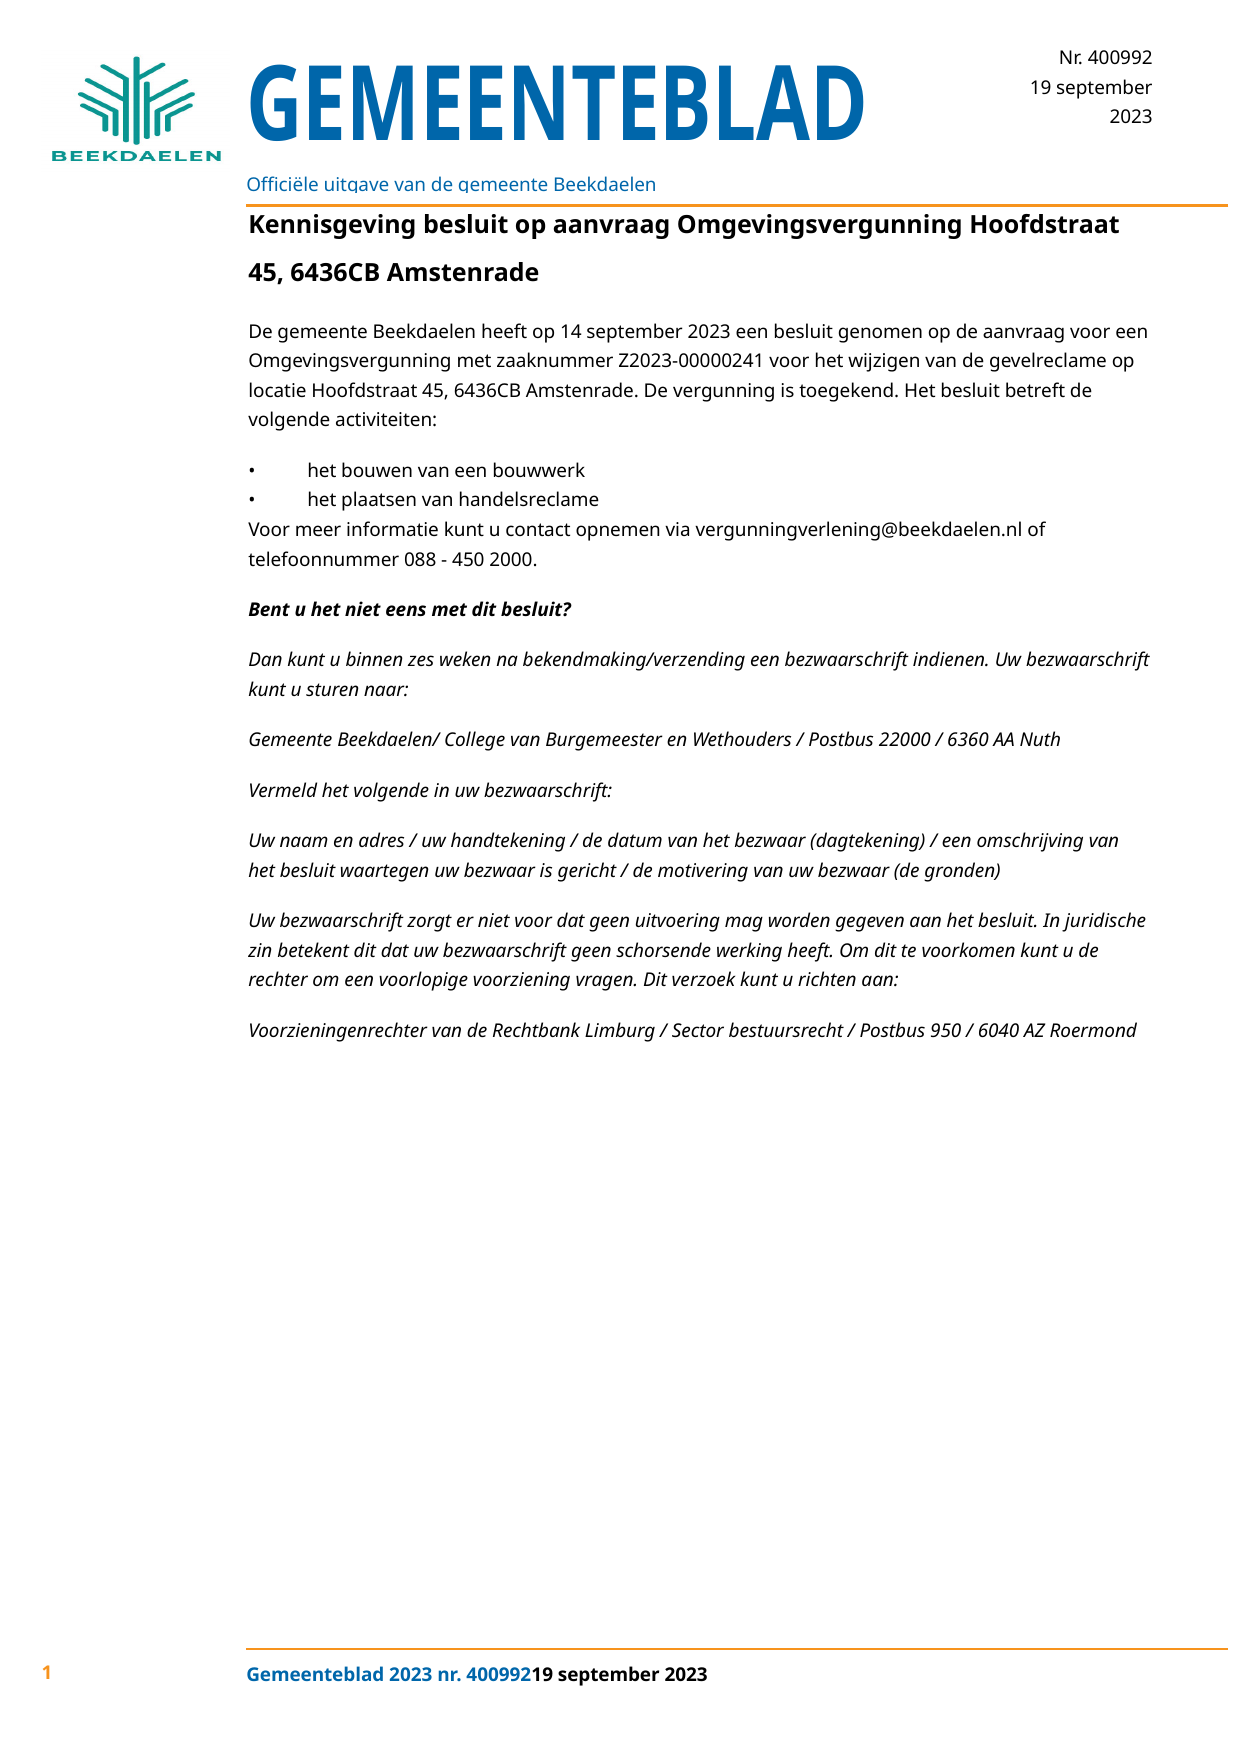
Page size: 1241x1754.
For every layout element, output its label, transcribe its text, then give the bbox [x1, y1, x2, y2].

text Bent u het niet eens met dit besluit? [248, 596, 1152, 622]
text Kennisgeving besluit op aanvraag Omgevingsvergunning Hoofdstraat 45, 6436CB Amstenrade [248, 207, 1152, 288]
text Uw bezwaarschrift zorgt er niet voor dat geen uitvoering mag worden gegeven aan het besluit. In juridische zin betekent dit dat uw bezwaarschrift geen schorsende werking heeft. Om dit te voorkomen kunt u de rechter om een voorlopige voorziening vragen. Dit verzoek kunt u richten aan: [248, 907, 1152, 992]
text Voor meer informatie kunt u contact opnemen via vergunningverlening@beekdaelen.nl of telefoonnummer 088 - 450 2000. [248, 516, 1152, 572]
list het plaatsen van handelsreclame [248, 487, 1152, 512]
text Uw naam en adres / uw handtekening / de datum van het bezwaar (dagtekening) / een omschrijving van het besluit waartegen uw bezwaar is gericht / de motivering van uw bezwaar (de gronden) [248, 827, 1152, 883]
text Voorzieningenrechter van de Rechtbank Limburg / Sector bestuursrecht / Postbus 950 / 6040 AZ Roermond [248, 1017, 1152, 1043]
picture [41, 47, 231, 172]
text Dan kunt u binnen zes weken na bekendmaking/verzending een bezwaarschrift indienen. Uw bezwaarschrift kunt u sturen naar: [248, 647, 1152, 702]
text De gemeente Beekdaelen heeft op 14 september 2023 een besluit genomen op de aanvraag voor een Omgevingsvergunning met zaaknummer Z2023-00000241 voor het wijzigen van de gevelreclame op locatie Hoofdstraat 45, 6436CB Amstenrade. De vergunning is toegekend. Het besluit betreft de volgende activiteiten: [248, 318, 1152, 432]
list het bouwen van een bouwwerk [248, 457, 1152, 483]
text Vermeld het volgende in uw bezwaarschrift: [248, 777, 1152, 803]
text Gemeente Beekdaelen/ College van Burgemeester en Wethouders / Postbus 22000 / 6360 AA Nuth [248, 727, 1152, 752]
